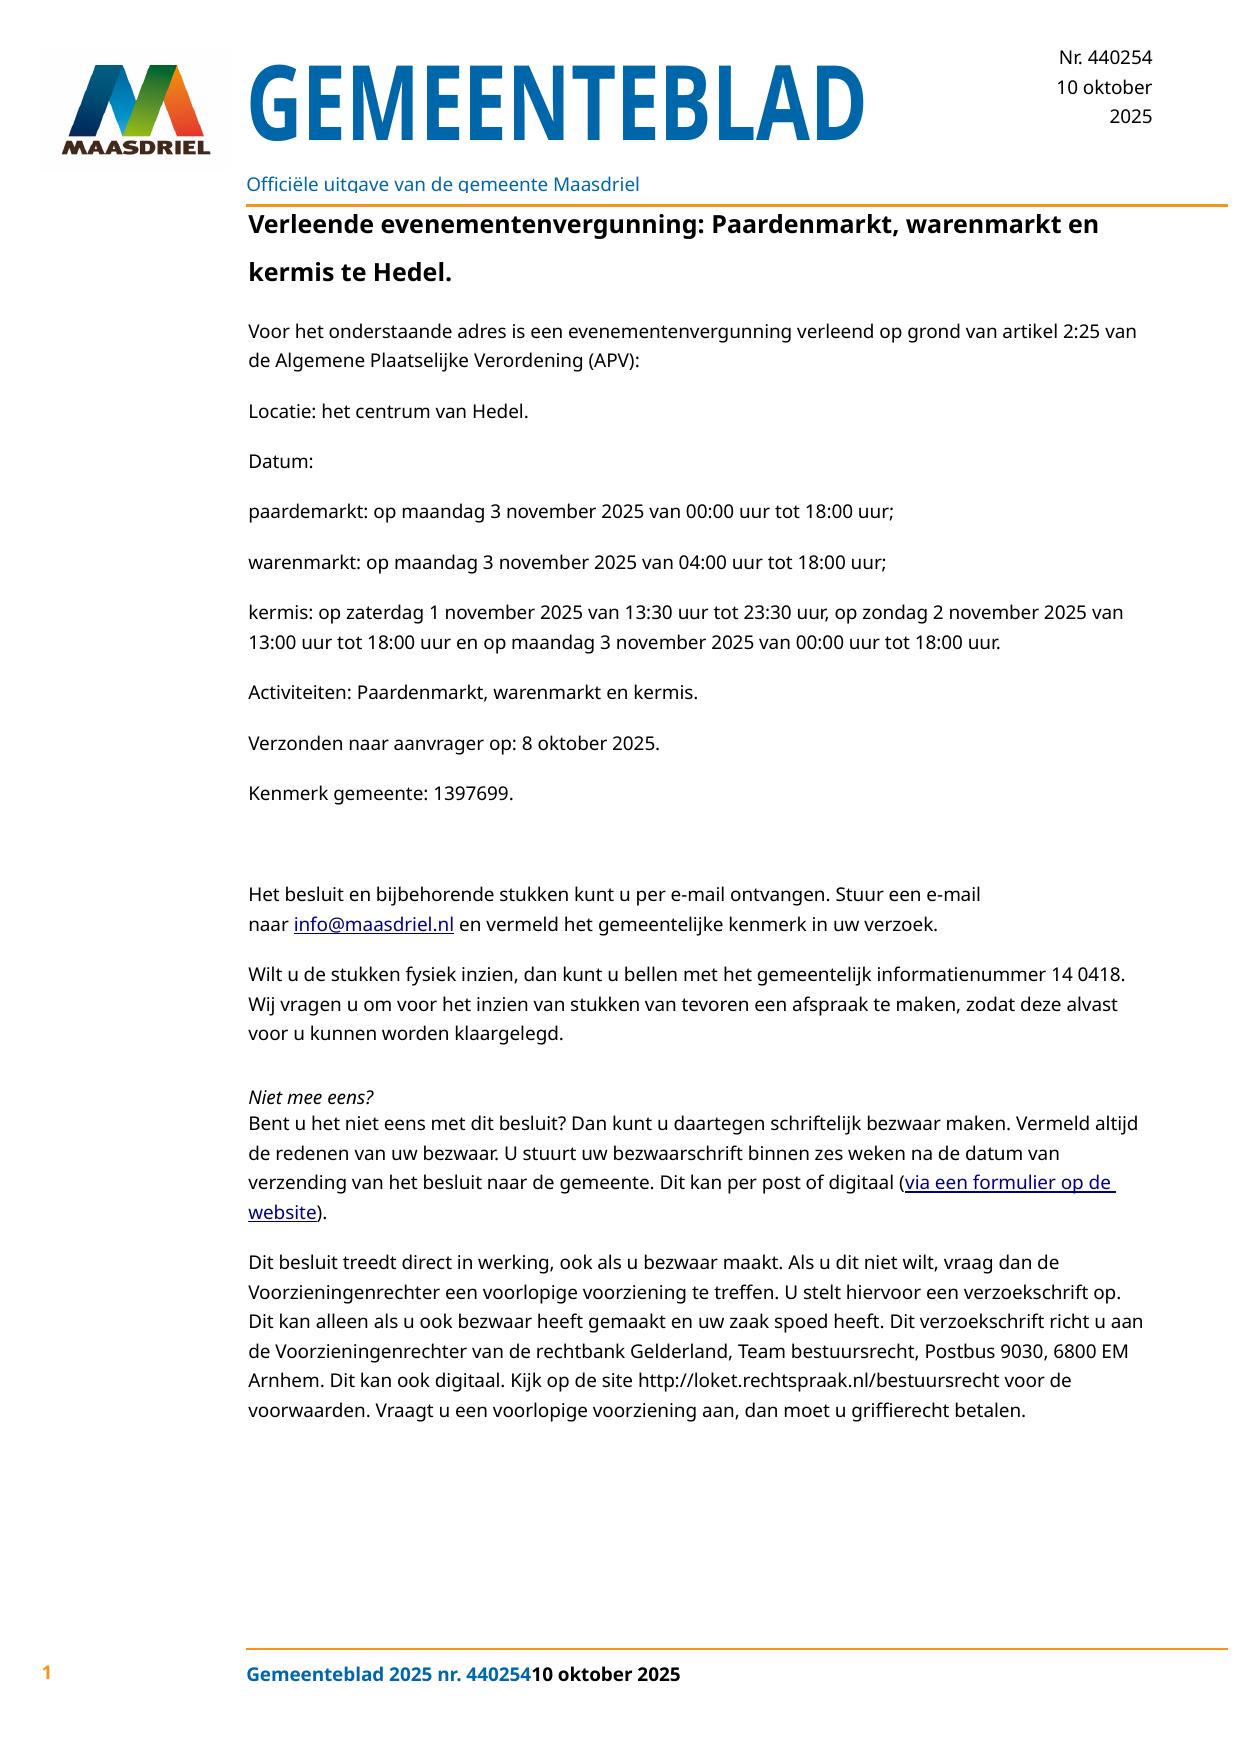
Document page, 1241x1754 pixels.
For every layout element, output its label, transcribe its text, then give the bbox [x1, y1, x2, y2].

text warenmarkt: op maandag 3 november 2025 van 04:00 uur tot 18:00 uur; [248, 549, 1152, 575]
text Voor het onderstaande adres is een evenementenvergunning verleend op grond van artikel 2:25 van de Algemene Plaatselijke Verordening (APV): [248, 318, 1152, 373]
picture [41, 47, 231, 172]
text Verleende evenementenvergunning: Paardenmarkt, warenmarkt en kermis te Hedel. [248, 207, 1152, 288]
text Bent u het niet eens met dit besluit? Dan kunt u daartegen schriftelijk bezwaar maken. Vermeld altijd de redenen van uw bezwaar. U stuurt uw bezwaarschrift binnen zes weken na de datum van verzending van het besluit naar de gemeente. Dit kan per post of digitaal (via een formulier op de website). [248, 1110, 1152, 1224]
text Activiteiten: Paardenmarkt, warenmarkt en kermis. [248, 679, 1152, 705]
text Wilt u de stukken fysiek inzien, dan kunt u bellen met het gemeentelijk informatienummer 14 0418. Wij vragen u om voor het inzien van stukken van tevoren een afspraak te maken, zodat deze alvast voor u kunnen worden klaargelegd. [248, 961, 1152, 1046]
text Verzonden naar aanvrager op: 8 oktober 2025. [248, 730, 1152, 756]
text Datum: [248, 448, 1152, 474]
text Kenmerk gemeente: 1397699. [248, 780, 1152, 806]
text kermis: op zaterdag 1 november 2025 van 13:30 uur tot 23:30 uur, op zondag 2 november 2025 van 13:00 uur tot 18:00 uur en op maandag 3 november 2025 van 00:00 uur tot 18:00 uur. [248, 599, 1152, 655]
text Niet mee eens? [248, 1084, 1152, 1110]
text Locatie: het centrum van Hedel. [248, 398, 1152, 424]
text Het besluit en bijbehorende stukken kunt u per e-mail ontvangen. Stuur een e-mail naar info@maasdriel.nl en vermeld het gemeentelijke kenmerk in uw verzoek. [248, 881, 1152, 937]
text Dit besluit treedt direct in werking, ook als u bezwaar maakt. Als u dit niet wilt, vraag dan de Voorzieningenrechter een voorlopige voorziening te treffen. U stelt hiervoor een verzoekschrift op. Dit kan alleen als u ook bezwaar heeft gemaakt en uw zaak spoed heeft. Dit verzoekschrift richt u aan de Voorzieningenrechter van de rechtbank Gelderland, Team bestuursrecht, Postbus 9030, 6800 EM Arnhem. Dit kan ook digitaal. Kijk op de site http://loket.rechtspraak.nl/bestuursrecht voor de voorwaarden. Vraagt u een voorlopige voorziening aan, dan moet u griffierecht betalen. [248, 1249, 1152, 1423]
text paardemarkt: op maandag 3 november 2025 van 00:00 uur tot 18:00 uur; [248, 499, 1152, 524]
